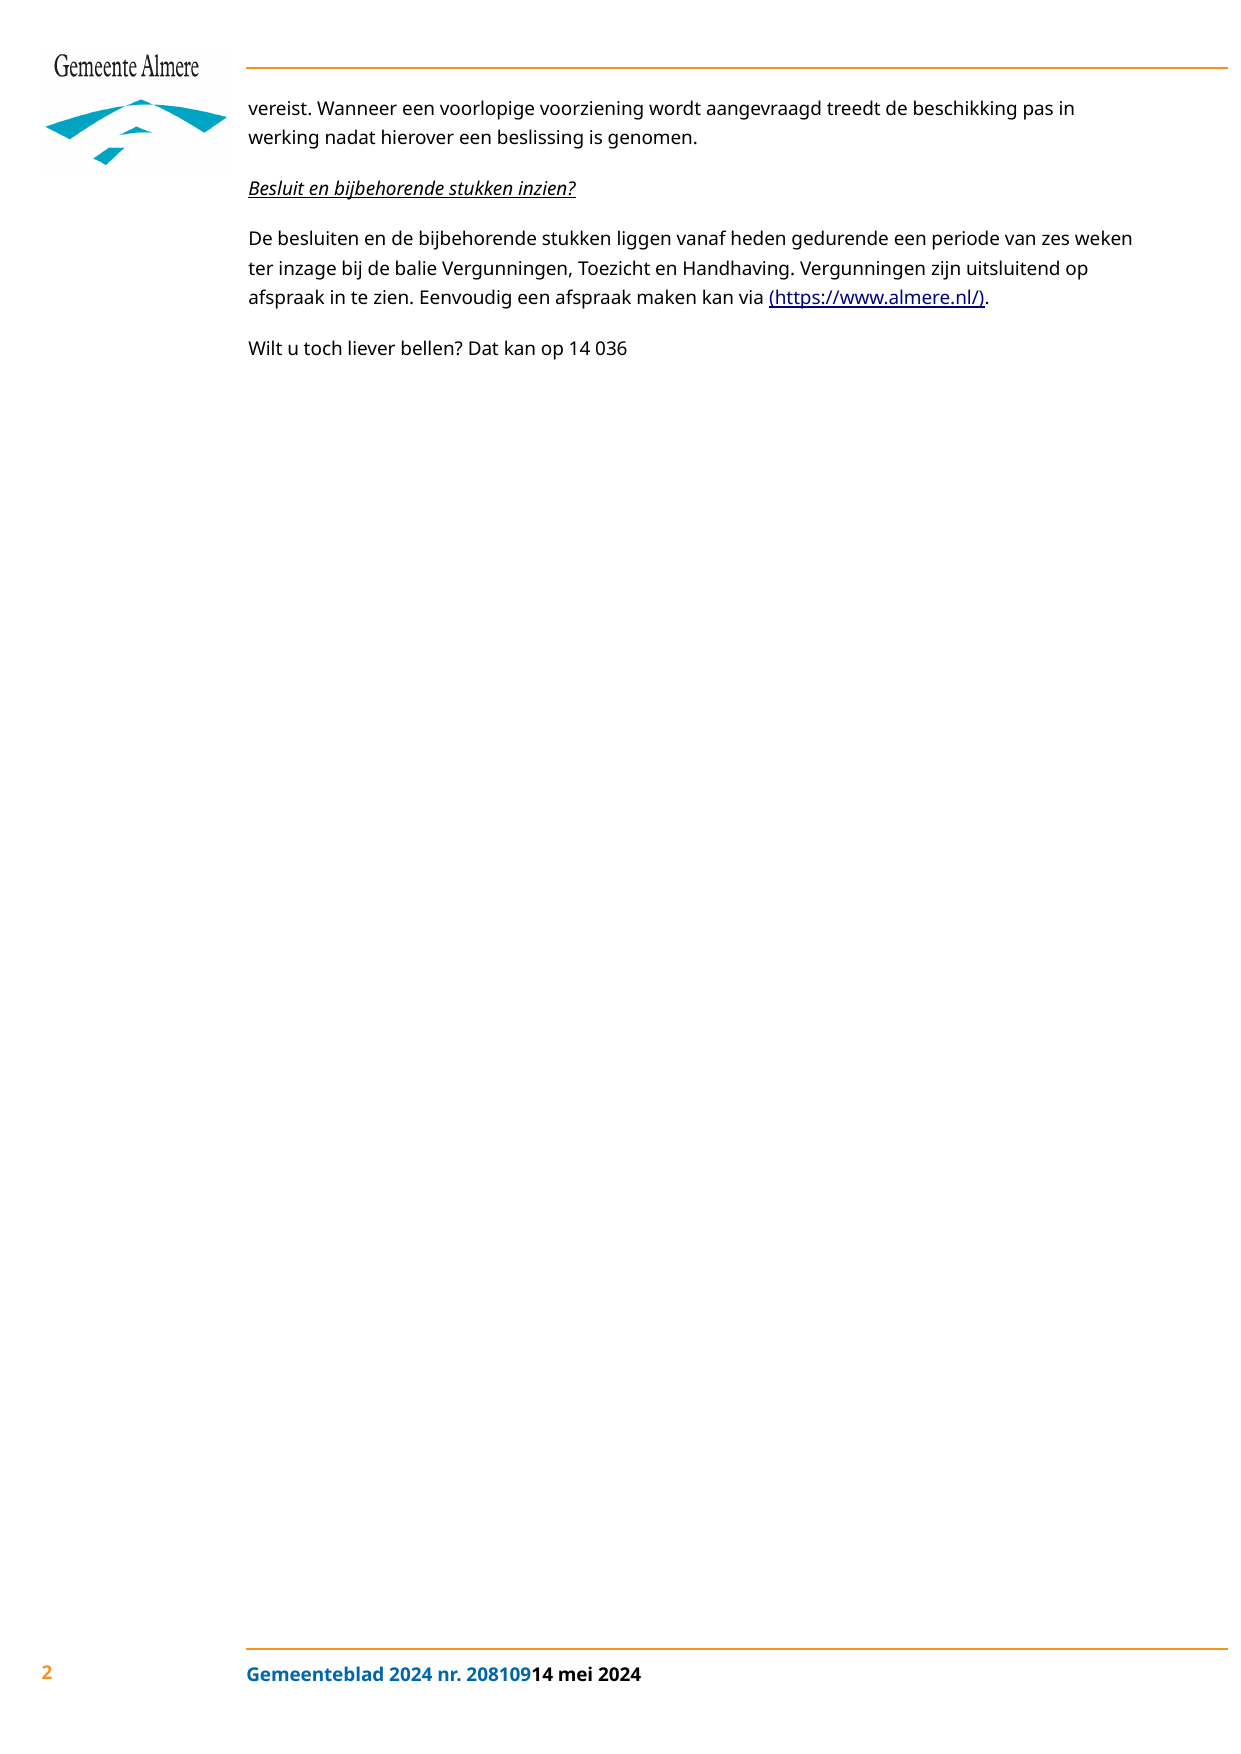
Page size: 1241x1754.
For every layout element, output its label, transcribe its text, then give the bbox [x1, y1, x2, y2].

text Wilt u toch liever bellen? Dat kan op 14 036 [248, 335, 1152, 361]
text Besluit en bijbehorende stukken inzien? [248, 175, 1152, 201]
text vereist. Wanneer een voorlopige voorziening wordt aangevraagd treedt de beschikking pas in werking nadat hierover een beslissing is genomen. [248, 95, 1152, 150]
text De besluiten en de bijbehorende stukken liggen vanaf heden gedurende een periode van zes weken ter inzage bij de balie Vergunningen, Toezicht en Handhaving. Vergunningen zijn uitsluitend op afspraak in te zien. Eenvoudig een afspraak maken kan via (https://www.almere.nl/). [248, 225, 1152, 310]
picture [41, 47, 231, 172]
